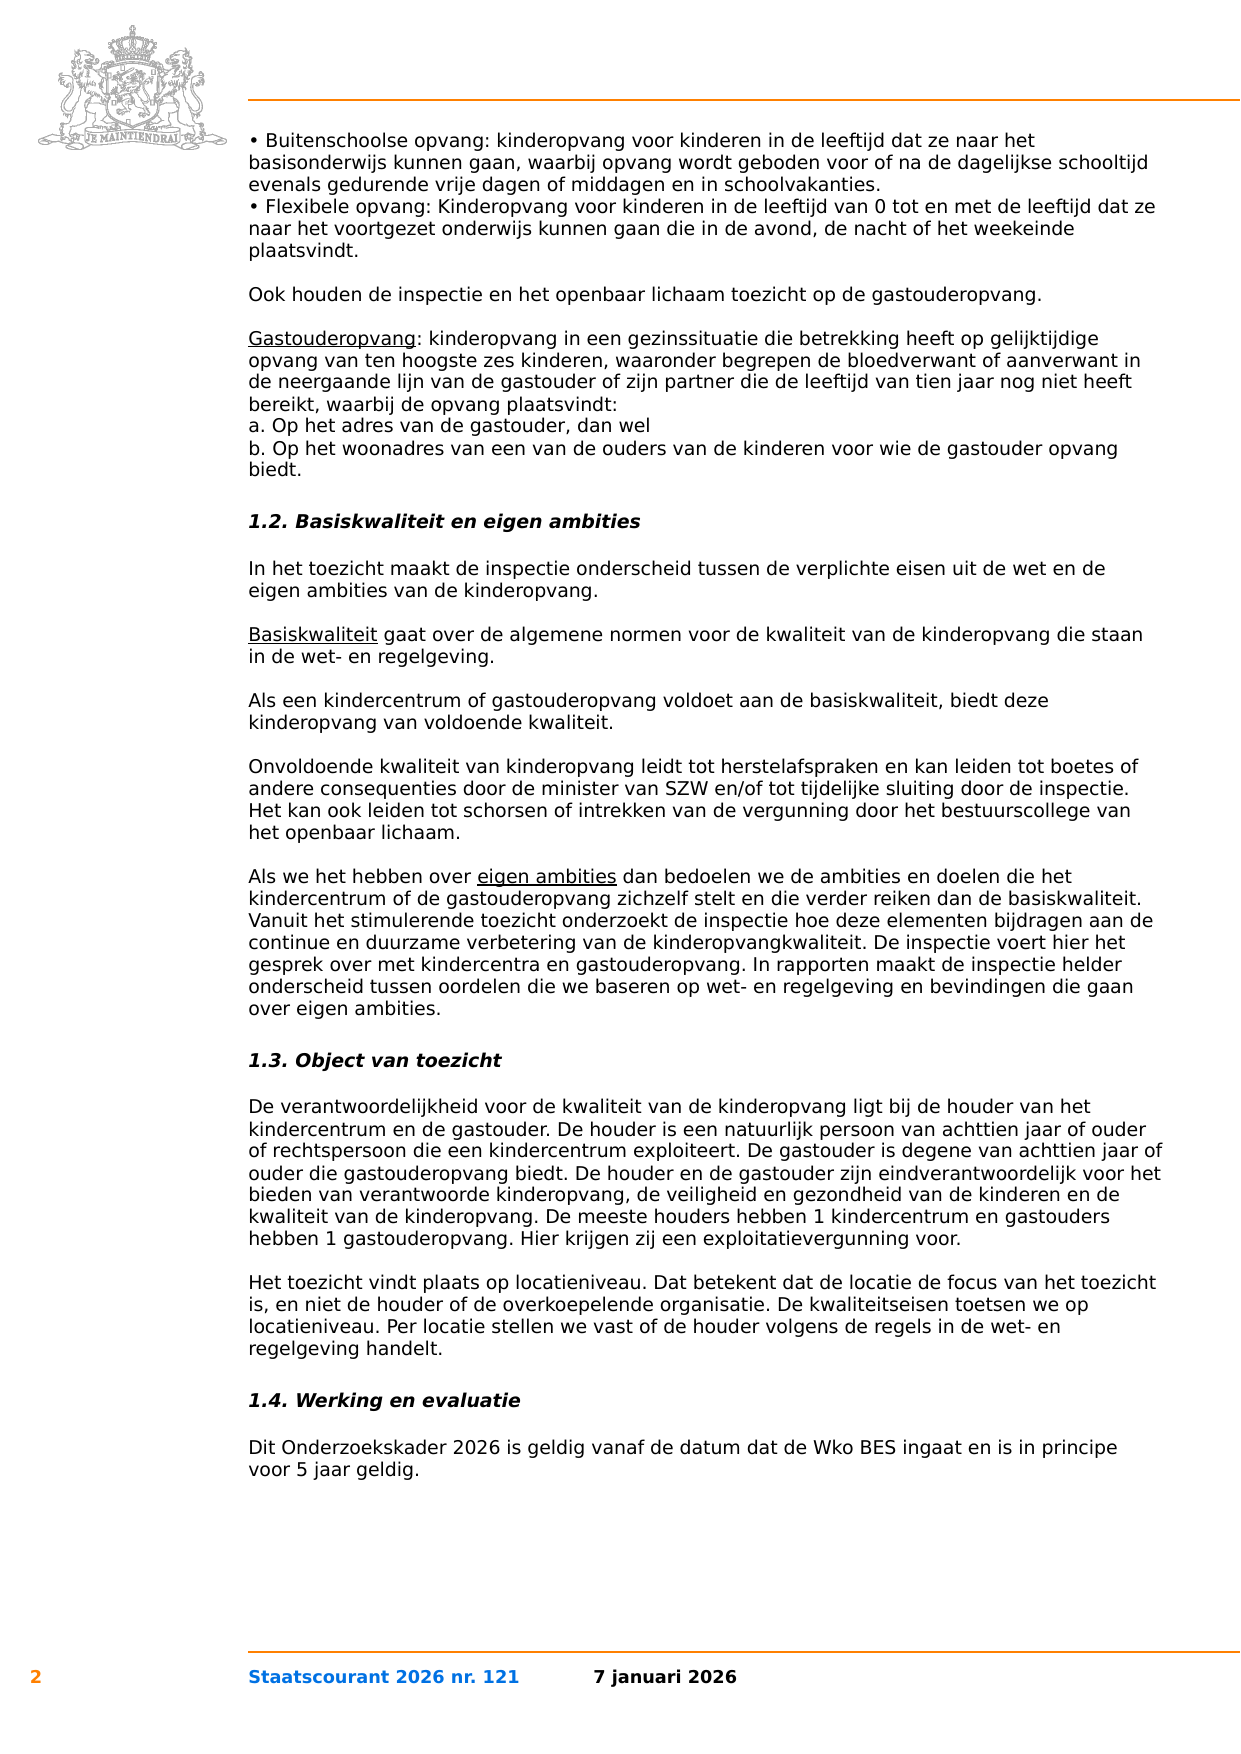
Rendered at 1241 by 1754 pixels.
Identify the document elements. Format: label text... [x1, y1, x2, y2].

text • Flexibele opvang: Kinderopvang voor kinderen in de leeftijd van 0 tot en met de leeftijd dat ze naar het voortgezet onderwijs kunnen gaan die in de avond, de nacht of het weekeinde plaatsvindt. [248, 196, 1163, 262]
text In het toezicht maakt de inspectie onderscheid tussen de verplichte eisen uit de wet en de eigen ambities van de kinderopvang. [248, 558, 1163, 602]
subtitle 1.4. Werking en evaluatie [248, 1390, 1163, 1412]
text • Buitenschoolse opvang: kinderopvang voor kinderen in de leeftijd dat ze naar het basisonderwijs kunnen gaan, waarbij opvang wordt geboden voor of na de dagelijkse schooltijd evenals gedurende vrije dagen of middagen en in schoolvakanties. [248, 130, 1163, 196]
text Ook houden de inspectie en het openbaar lichaam toezicht op de gastouderopvang. [248, 284, 1163, 306]
text Gastouderopvang: kinderopvang in een gezinssituatie die betrekking heeft op gelijktijdige opvang van ten hoogste zes kinderen, waaronder begrepen de bloedverwant of aanverwant in de neergaande lijn van de gastouder of zijn partner die de leeftijd van tien jaar nog niet heeft bereikt, waarbij de opvang plaatsvindt: [248, 327, 1163, 415]
text Basiskwaliteit gaat over de algemene normen voor de kwaliteit van de kinderopvang die staan in de wet- en regelgeving. [248, 624, 1163, 668]
text b. Op het woonadres van een van de ouders van de kinderen voor wie de gastouder opvang biedt. [248, 437, 1163, 481]
text a. Op het adres van de gastouder, dan wel [248, 415, 1163, 437]
text De verantwoordelijkheid voor de kwaliteit van de kinderopvang ligt bij de houder van het kindercentrum en de gastouder. De houder is een natuurlijk persoon van achttien jaar of ouder of rechtspersoon die een kindercentrum exploiteert. De gastouder is degene van achttien jaar of ouder die gastouderopvang biedt. De houder en de gastouder zijn eindverantwoordelijk voor het bieden van verantwoorde kinderopvang, de veiligheid en gezondheid van de kinderen en de kwaliteit van de kinderopvang. De meeste houders hebben 1 kindercentrum en gastouders hebben 1 gastouderopvang. Hier krijgen zij een exploitatievergunning voor. [248, 1096, 1163, 1250]
subtitle 1.2. Basiskwaliteit en eigen ambities [248, 511, 1163, 533]
text Onvoldoende kwaliteit van kinderopvang leidt tot herstelafspraken en kan leiden tot boetes of andere consequenties door de minister van SZW en/of tot tijdelijke sluiting door de inspectie. Het kan ook leiden tot schorsen of intrekken van de vergunning door het bestuurscollege van het openbaar lichaam. [248, 756, 1163, 844]
text Als een kindercentrum of gastouderopvang voldoet aan de basiskwaliteit, biedt deze kinderopvang van voldoende kwaliteit. [248, 690, 1163, 734]
text Dit Onderzoekskader 2026 is geldig vanaf de datum dat de Wko BES ingaat en is in principe voor 5 jaar geldig. [248, 1437, 1163, 1481]
text Het toezicht vindt plaats op locatieniveau. Dat betekent dat de locatie de focus van het toezicht is, en niet de houder of de overkoepelende organisatie. De kwaliteitseisen toetsen we op locatieniveau. Per locatie stellen we vast of de houder volgens de regels in de wet- en regelgeving handelt. [248, 1272, 1163, 1360]
picture [38, 25, 227, 150]
subtitle 1.3. Object van toezicht [248, 1049, 1163, 1071]
text Als we het hebben over eigen ambities dan bedoelen we de ambities en doelen die het kindercentrum of de gastouderopvang zichzelf stelt en die verder reiken dan de basiskwaliteit. Vanuit het stimulerende toezicht onderzoekt de inspectie hoe deze elementen bijdragen aan de continue en duurzame verbetering van de kinderopvangkwaliteit. De inspectie voert hier het gesprek over met kindercentra en gastouderopvang. In rapporten maakt de inspectie helder onderscheid tussen oordelen die we baseren op wet- en regelgeving en bevindingen die gaan over eigen ambities. [248, 866, 1163, 1019]
